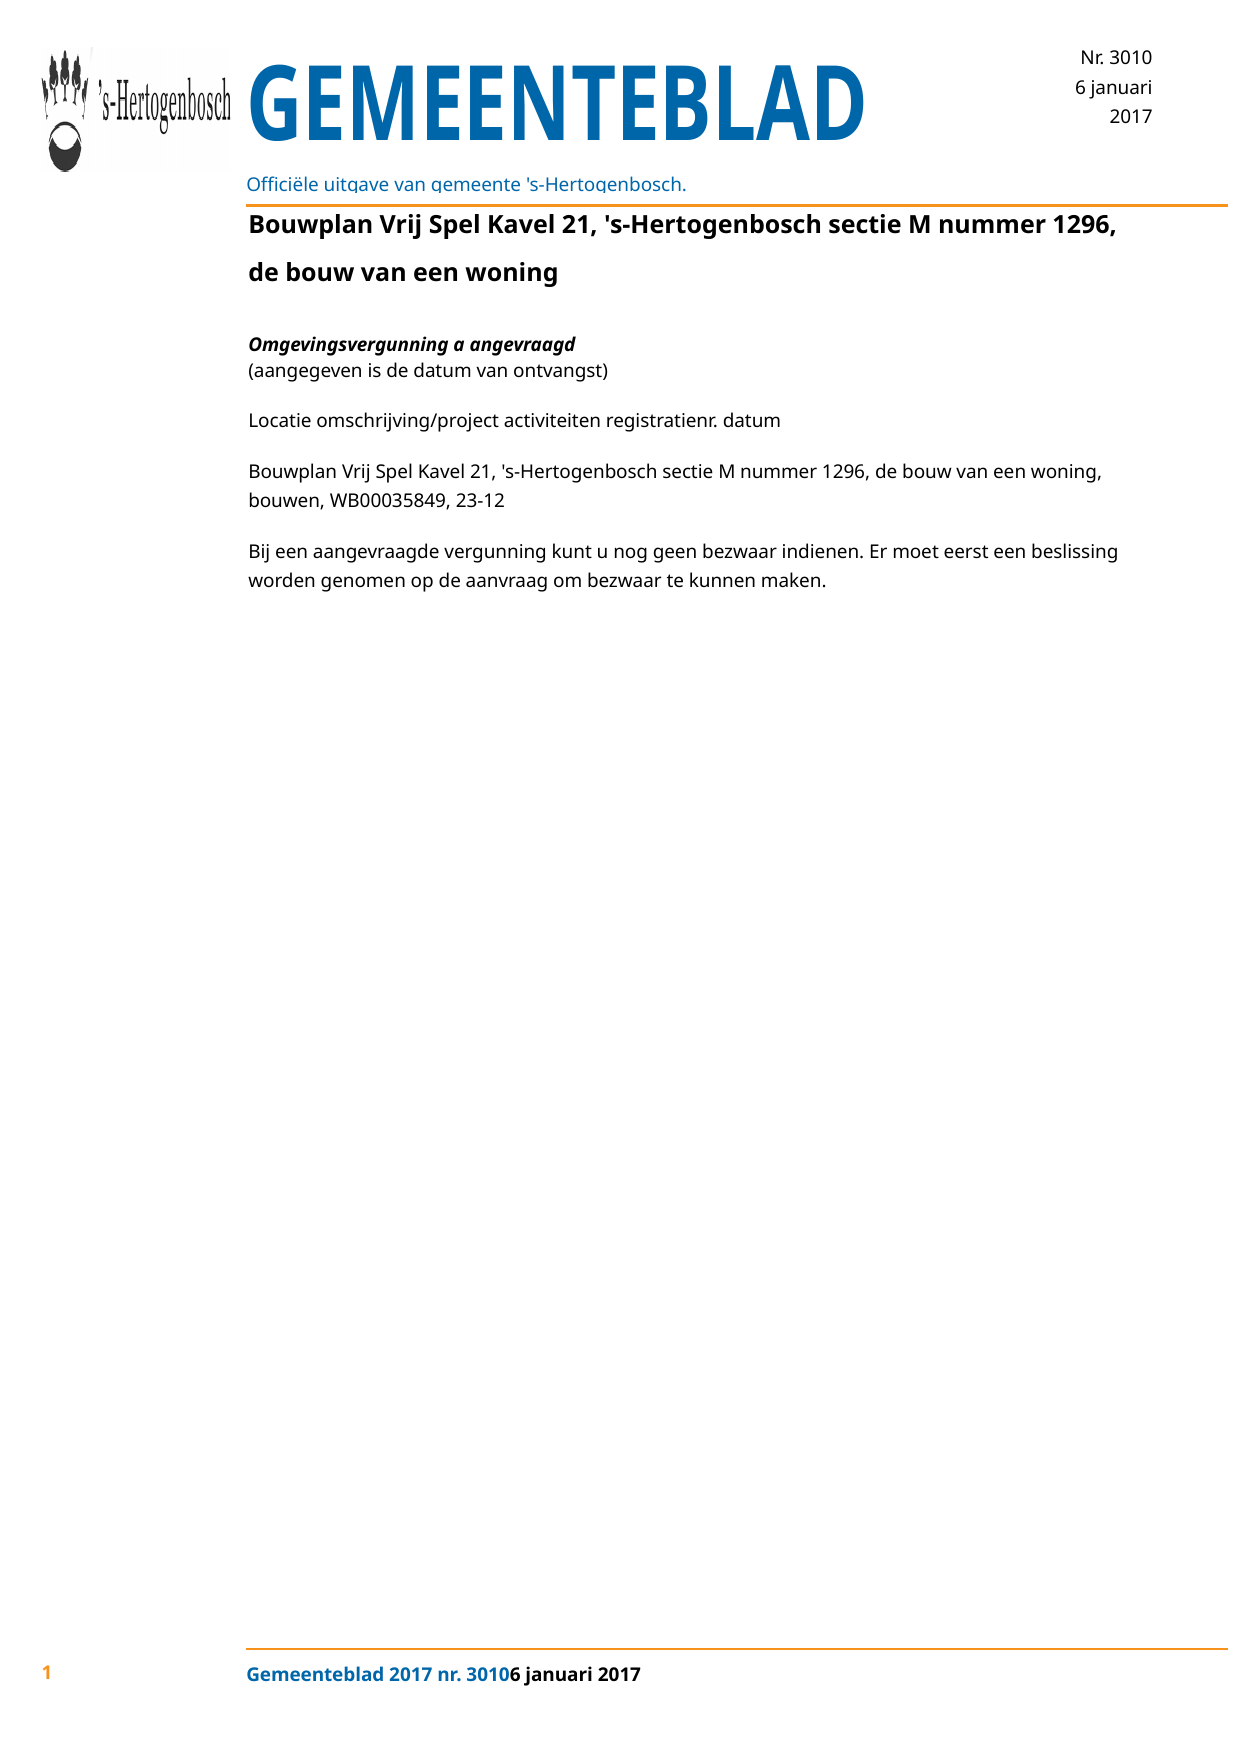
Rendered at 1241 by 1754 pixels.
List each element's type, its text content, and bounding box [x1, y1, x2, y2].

text Bouwplan Vrij Spel Kavel 21, 's-Hertogenbosch sectie M nummer 1296, de bouw van een woning [248, 207, 1152, 288]
text Bouwplan Vrij Spel Kavel 21, 's-Hertogenbosch sectie M nummer 1296, de bouw van een woning, bouwen, WB00035849, 23-12 [248, 458, 1152, 513]
text Bij een aangevraagde vergunning kunt u nog geen bezwaar indienen. Er moet eerst een beslissing worden genomen op de aanvraag om bezwaar te kunnen maken. [248, 538, 1152, 593]
text Omgevingsvergunning a angevraagd [248, 331, 1152, 357]
text (aangegeven is de datum van ontvangst) [248, 357, 1152, 383]
text Locatie omschrijving/project activiteiten registratienr. datum [248, 408, 1152, 433]
picture [41, 47, 231, 172]
